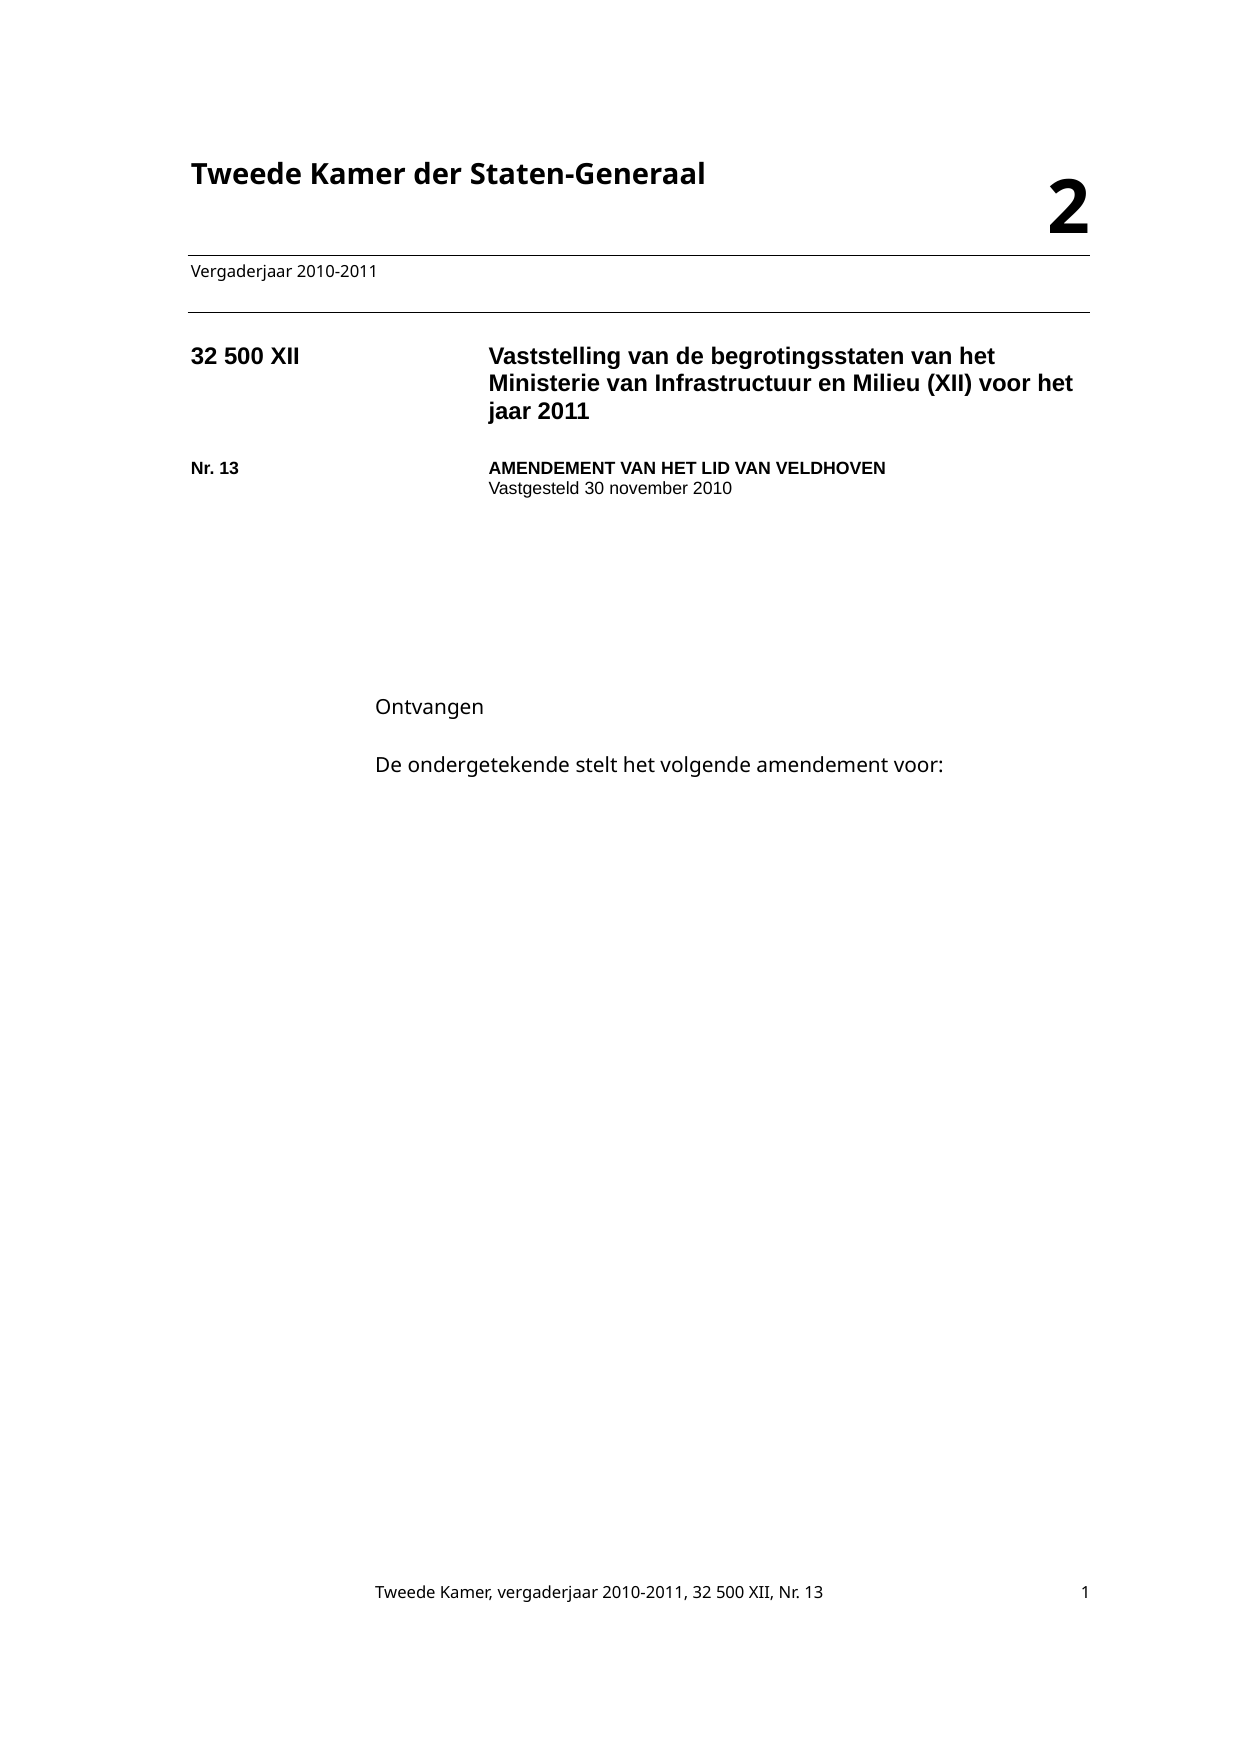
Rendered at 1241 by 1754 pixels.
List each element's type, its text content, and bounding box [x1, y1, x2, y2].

table_cell AMENDEMENT VAN HET LID VAN VELDHOVEN Vastgesteld 30 november 2010 [485, 455, 1090, 573]
table_cell Nr. 13 [188, 455, 485, 573]
table_header Tweede Kamer der Staten-Generaal [188, 150, 909, 255]
table_cell [485, 313, 1090, 339]
table_cell Vergaderjaar 2010-2011 [188, 256, 485, 312]
text De ondergetekende stelt het volgende amendement voor: [375, 751, 1090, 779]
table_header 2 [910, 150, 1090, 255]
table_cell 32 500 XII [188, 339, 485, 454]
text Ontvangen [375, 692, 1090, 721]
table_cell Vaststelling van de begrotingsstaten van het Ministerie van Infrastructuur en Milieu (XII) voor het jaar 2011 [485, 339, 1090, 454]
table_cell [188, 313, 485, 339]
table_cell [485, 256, 1090, 312]
